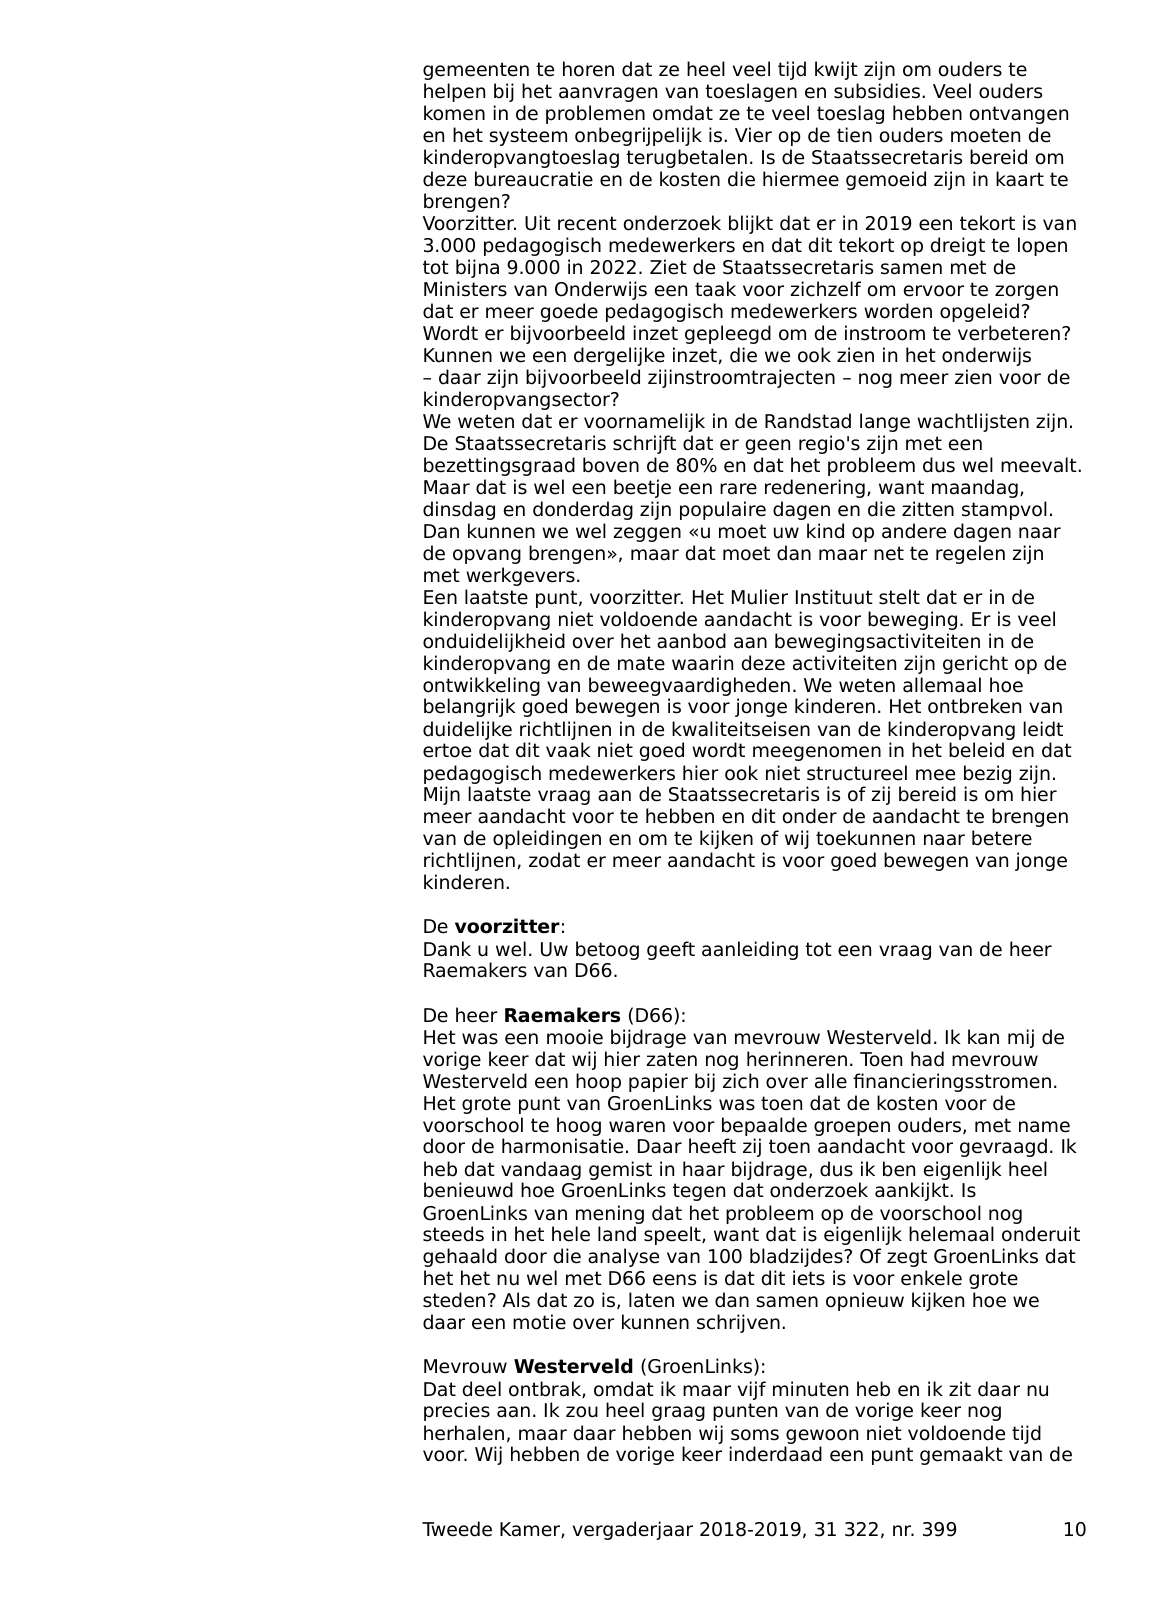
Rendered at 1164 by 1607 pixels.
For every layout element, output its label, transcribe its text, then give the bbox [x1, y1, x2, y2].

text gemeenten te horen dat ze heel veel tijd kwijt zijn om ouders te helpen bij het aanvragen van toeslagen en subsidies. Veel ouders komen in de problemen omdat ze te veel toeslag hebben ontvangen en het systeem onbegrijpelijk is. Vier op de tien ouders moeten de kinderopvangtoeslag terugbetalen. Is de Staatssecretaris bereid om deze bureaucratie en de kosten die hiermee gemoeid zijn in kaart te brengen? [422, 59, 1087, 213]
text Mevrouw Westerveld (GroenLinks): [422, 1356, 1087, 1378]
text Dat deel ontbrak, omdat ik maar vijf minuten heb en ik zit daar nu precies aan. Ik zou heel graag punten van de vorige keer nog herhalen, maar daar hebben wij soms gewoon niet voldoende tijd voor. Wij hebben de vorige keer inderdaad een punt gemaakt van de [422, 1378, 1087, 1466]
text Een laatste punt, voorzitter. Het Mulier Instituut stelt dat er in de kinderopvang niet voldoende aandacht is voor beweging. Er is veel onduidelijkheid over het aanbod aan bewegingsactiviteiten in de kinderopvang en de mate waarin deze activiteiten zijn gericht op de ontwikkeling van beweegvaardigheden. We weten allemaal hoe belangrijk goed bewegen is voor jonge kinderen. Het ontbreken van duidelijke richtlijnen in de kwaliteitseisen van de kinderopvang leidt ertoe dat dit vaak niet goed wordt meegenomen in het beleid en dat pedagogisch medewerkers hier ook niet structureel mee bezig zijn. Mijn laatste vraag aan de Staatssecretaris is of zij bereid is om hier meer aandacht voor te hebben en dit onder de aandacht te brengen van de opleidingen en om te kijken of wij toekunnen naar betere richtlijnen, zodat er meer aandacht is voor goed bewegen van jonge kinderen. [422, 587, 1087, 894]
text Dank u wel. Uw betoog geeft aanleiding tot een vraag van de heer Raemakers van D66. [422, 938, 1087, 982]
text Het was een mooie bijdrage van mevrouw Westerveld. Ik kan mij de vorige keer dat wij hier zaten nog herinneren. Toen had mevrouw Westerveld een hoop papier bij zich over alle financieringsstromen. Het grote punt van GroenLinks was toen dat de kosten voor de voorschool te hoog waren voor bepaalde groepen ouders, met name door de harmonisatie. Daar heeft zij toen aandacht voor gevraagd. Ik heb dat vandaag gemist in haar bijdrage, dus ik ben eigenlijk heel benieuwd hoe GroenLinks tegen dat onderzoek aankijkt. Is GroenLinks van mening dat het probleem op de voorschool nog steeds in het hele land speelt, want dat is eigenlijk helemaal onderuit gehaald door die analyse van 100 bladzijdes? Of zegt GroenLinks dat het het nu wel met D66 eens is dat dit iets is voor enkele grote steden? Als dat zo is, laten we dan samen opnieuw kijken hoe we daar een motie over kunnen schrijven. [422, 1027, 1087, 1334]
text Voorzitter. Uit recent onderzoek blijkt dat er in 2019 een tekort is van 3.000 pedagogisch medewerkers en dat dit tekort op dreigt te lopen tot bijna 9.000 in 2022. Ziet de Staatssecretaris samen met de Ministers van Onderwijs een taak voor zichzelf om ervoor te zorgen dat er meer goede pedagogisch medewerkers worden opgeleid? Wordt er bijvoorbeeld inzet gepleegd om de instroom te verbeteren? Kunnen we een dergelijke inzet, die we ook zien in het onderwijs – daar zijn bijvoorbeeld zijinstroomtrajecten – nog meer zien voor de kinderopvangsector? [422, 213, 1087, 411]
text We weten dat er voornamelijk in de Randstad lange wachtlijsten zijn. De Staatssecretaris schrijft dat er geen regio's zijn met een bezettingsgraad boven de 80% en dat het probleem dus wel meevalt. Maar dat is wel een beetje een rare redenering, want maandag, dinsdag en donderdag zijn populaire dagen en die zitten stampvol. Dan kunnen we wel zeggen «u moet uw kind op andere dagen naar de opvang brengen», maar dat moet dan maar net te regelen zijn met werkgevers. [422, 411, 1087, 587]
text De heer Raemakers (D66): [422, 1004, 1087, 1027]
text De voorzitter: [422, 916, 1087, 938]
